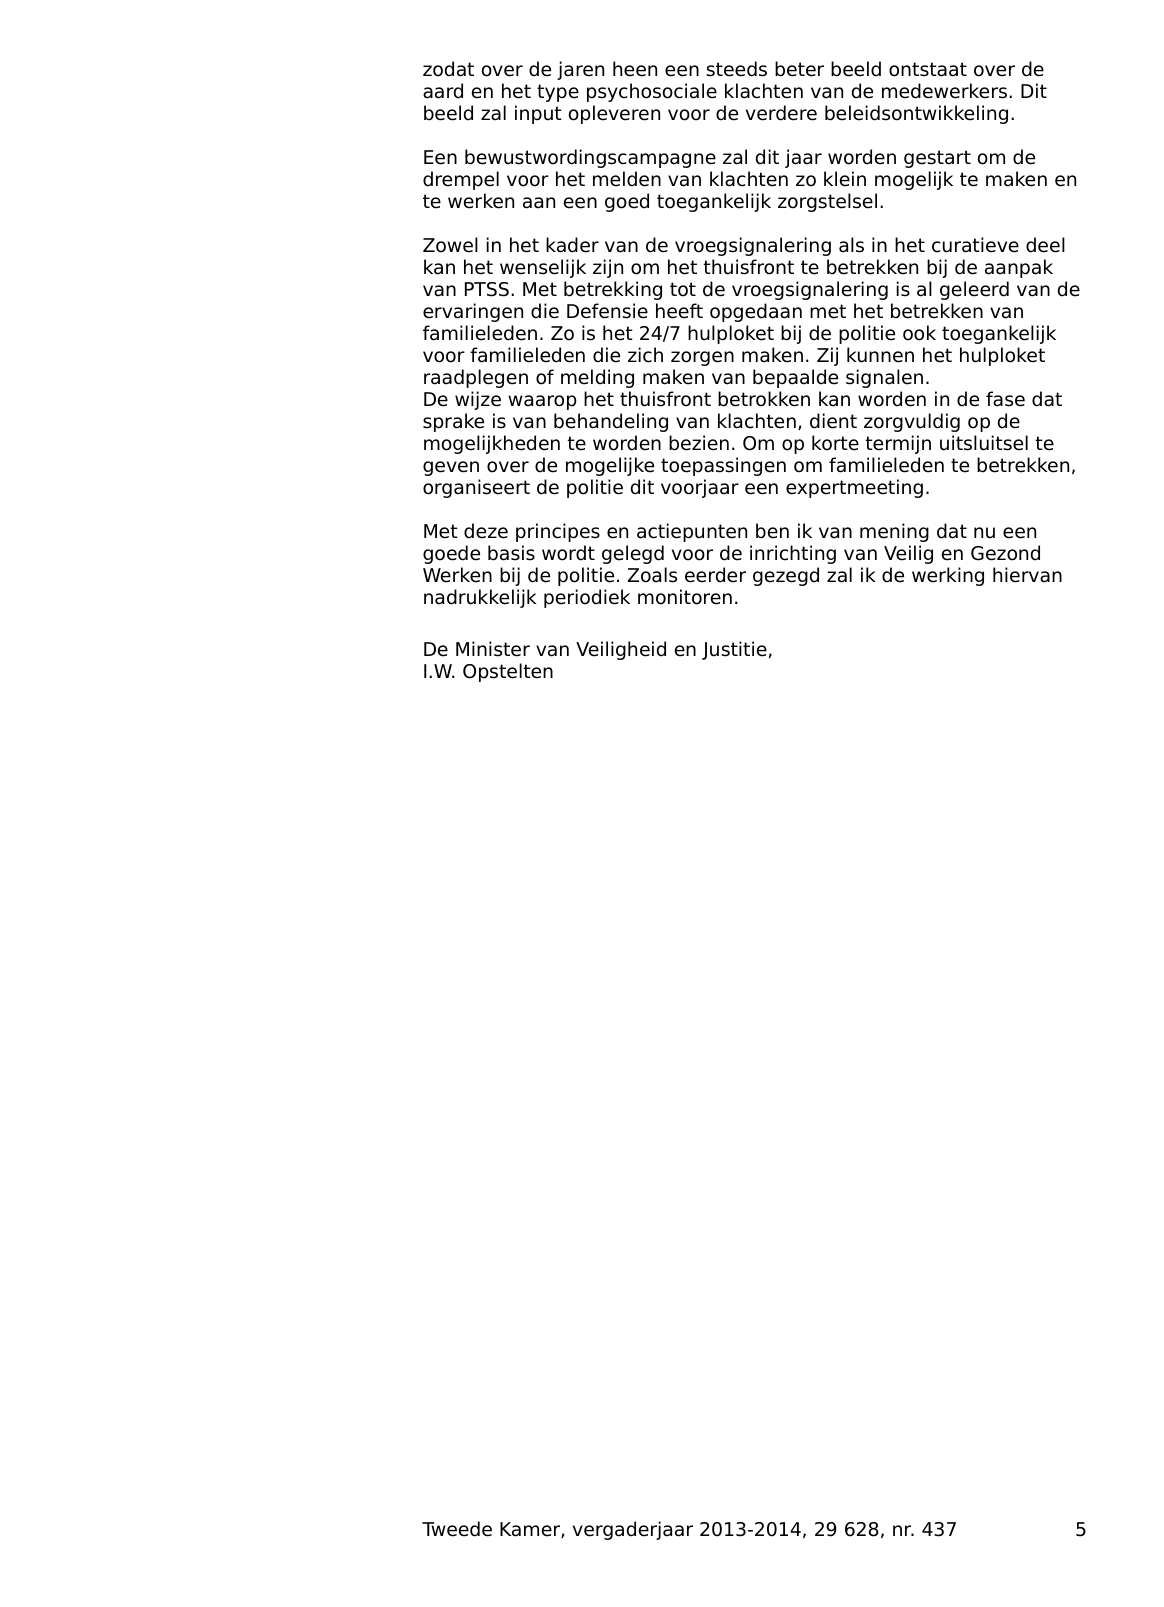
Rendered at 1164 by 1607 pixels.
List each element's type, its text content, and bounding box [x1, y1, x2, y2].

text Met deze principes en actiepunten ben ik van mening dat nu een goede basis wordt gelegd voor de inrichting van Veilig en Gezond Werken bij de politie. Zoals eerder gezegd zal ik de werking hiervan nadrukkelijk periodiek monitoren. [422, 521, 1087, 609]
text zodat over de jaren heen een steeds beter beeld ontstaat over de aard en het type psychosociale klachten van de medewerkers. Dit beeld zal input opleveren voor de verdere beleidsontwikkeling. [422, 59, 1087, 125]
text Zowel in het kader van de vroegsignalering als in het curatieve deel kan het wenselijk zijn om het thuisfront te betrekken bij de aanpak van PTSS. Met betrekking tot de vroegsignalering is al geleerd van de ervaringen die Defensie heeft opgedaan met het betrekken van familieleden. Zo is het 24/7 hulploket bij de politie ook toegankelijk voor familieleden die zich zorgen maken. Zij kunnen het hulploket raadplegen of melding maken van bepaalde signalen. [422, 235, 1087, 389]
text De wijze waarop het thuisfront betrokken kan worden in de fase dat sprake is van behandeling van klachten, dient zorgvuldig op de mogelijkheden te worden bezien. Om op korte termijn uitsluitsel te geven over de mogelijke toepassingen om familieleden te betrekken, organiseert de politie dit voorjaar een expertmeeting. [422, 389, 1087, 499]
text De Minister van Veiligheid en Justitie, I.W. Opstelten [422, 639, 1087, 683]
text Een bewustwordingscampagne zal dit jaar worden gestart om de drempel voor het melden van klachten zo klein mogelijk te maken en te werken aan een goed toegankelijk zorgstelsel. [422, 147, 1087, 213]
